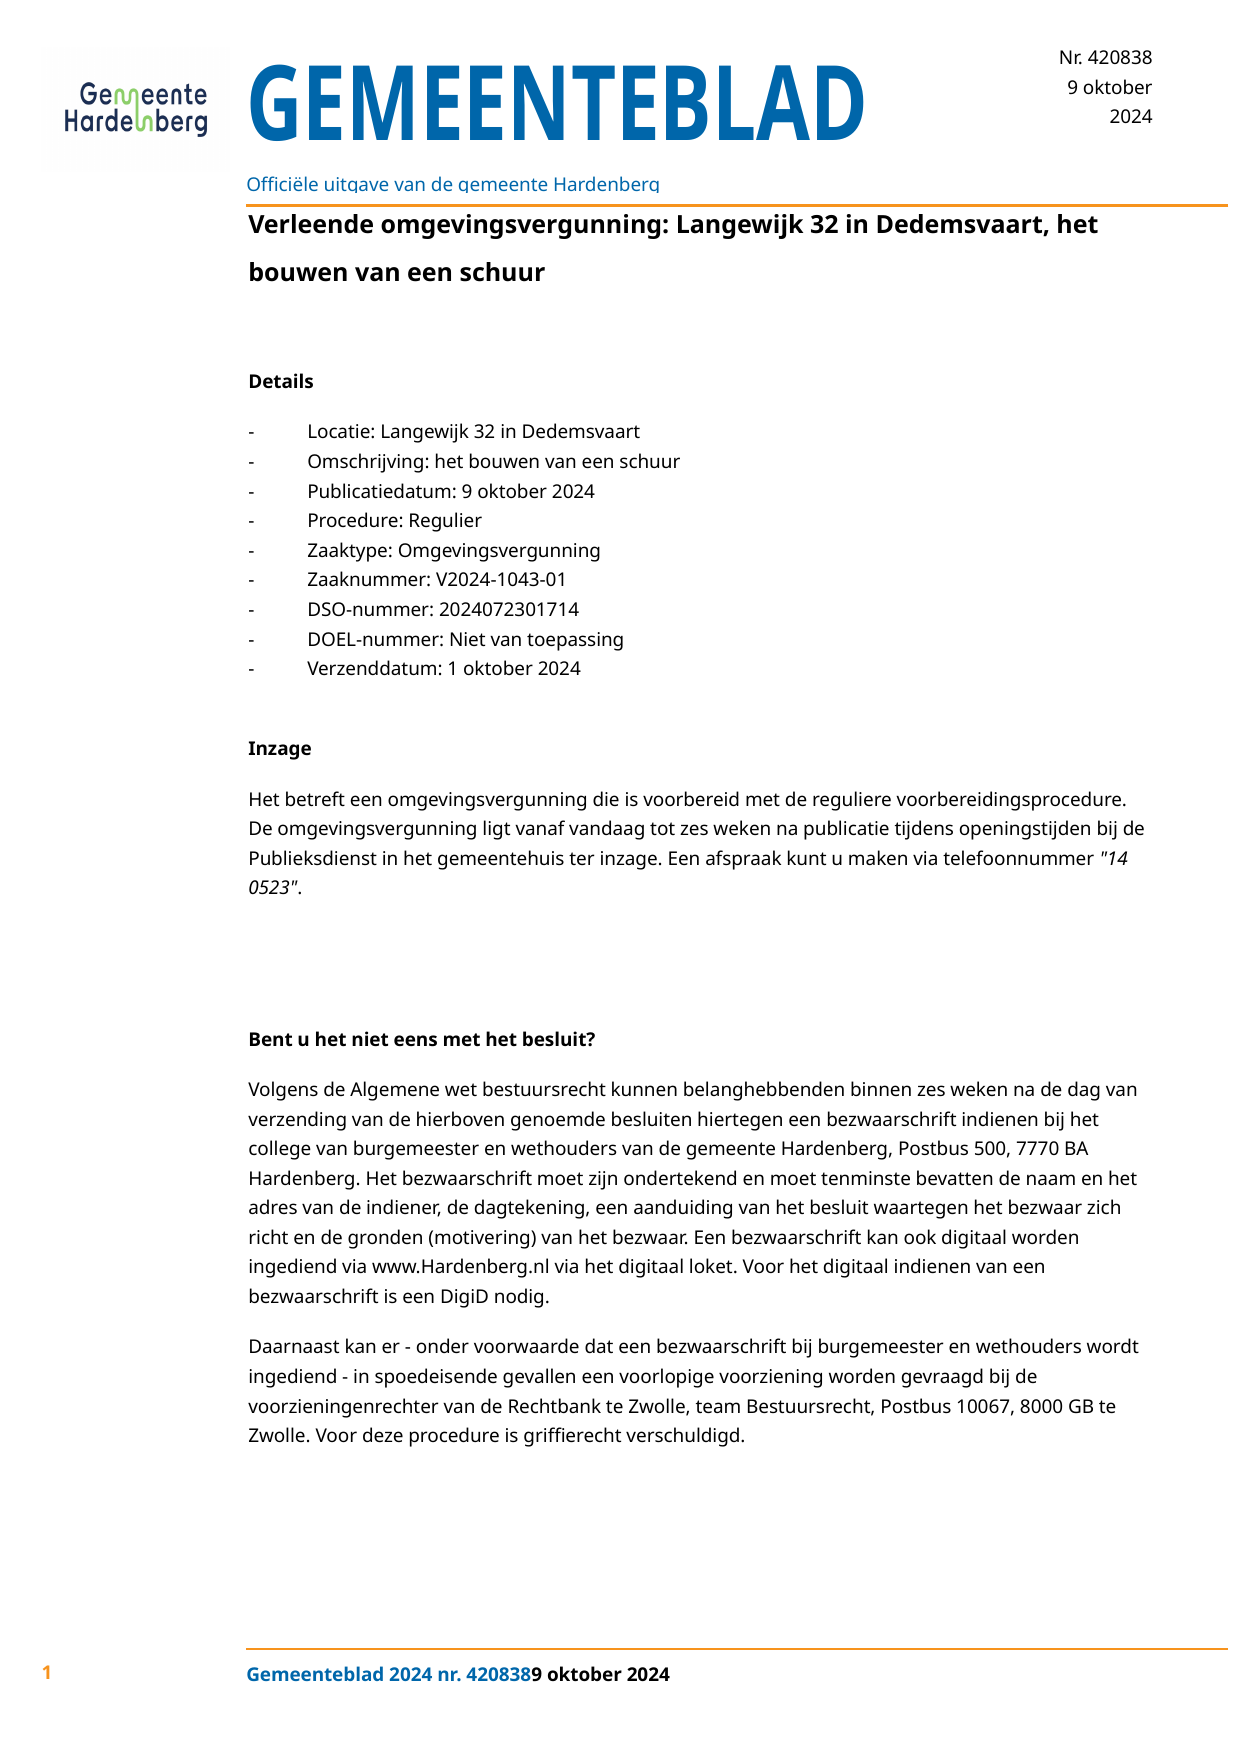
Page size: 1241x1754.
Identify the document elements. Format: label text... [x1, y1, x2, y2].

text Daarnaast kan er - onder voorwaarde dat een bezwaarschrift bij burgemeester en wethouders wordt ingediend - in spoedeisende gevallen een voorlopige voorziening worden gevraagd bij de voorzieningenrechter van de Rechtbank te Zwolle, team Bestuursrecht, Postbus 10067, 8000 GB te Zwolle. Voor deze procedure is griffierecht verschuldigd. [248, 1334, 1152, 1448]
list Omschrijving: het bouwen van een schuur [248, 448, 1152, 474]
text Volgens de Algemene wet bestuursrecht kunnen belanghebbenden binnen zes weken na de dag van verzending van de hierboven genoemde besluiten hiertegen een bezwaarschrift indienen bij het college van burgemeester en wethouders van de gemeente Hardenberg, Postbus 500, 7770 BA Hardenberg. Het bezwaarschrift moet zijn ondertekend en moet tenminste bevatten de naam en het adres van de indiener, de dagtekening, een aanduiding van het besluit waartegen het bezwaar zich richt en de gronden (motivering) van het bezwaar. Een bezwaarschrift kan ook digitaal worden ingediend via www.Hardenberg.nl via het digitaal loket. Voor het digitaal indienen van een bezwaarschrift is een DigiD nodig. [248, 1076, 1152, 1309]
list DOEL-nummer: Niet van toepassing [248, 626, 1152, 652]
text Het betreft een omgevingsvergunning die is voorbereid met de reguliere voorbereidingsprocedure. De omgevingsvergunning ligt vanaf vandaag tot zes weken na publicatie tijdens openingstijden bij de Publieksdienst in het gemeentehuis ter inzage. Een afspraak kunt u maken via telefoonnummer "14 0523". [248, 786, 1152, 900]
list Zaaktype: Omgevingsvergunning [248, 537, 1152, 563]
list Zaaknummer: V2024-1043-01 [248, 567, 1152, 592]
list Locatie: Langewijk 32 in Dedemsvaart [248, 419, 1152, 444]
list Procedure: Regulier [248, 507, 1152, 533]
text Bent u het niet eens met het besluit? [248, 1026, 1152, 1052]
picture [41, 47, 231, 172]
text Details [248, 368, 1152, 394]
list DSO-nummer: 2024072301714 [248, 596, 1152, 622]
text Inzage [248, 735, 1152, 761]
list Publicatiedatum: 9 oktober 2024 [248, 478, 1152, 504]
text Verleende omgevingsvergunning: Langewijk 32 in Dedemsvaart, het bouwen van een schuur [248, 207, 1152, 288]
list Verzenddatum: 1 oktober 2024 [248, 655, 1152, 681]
